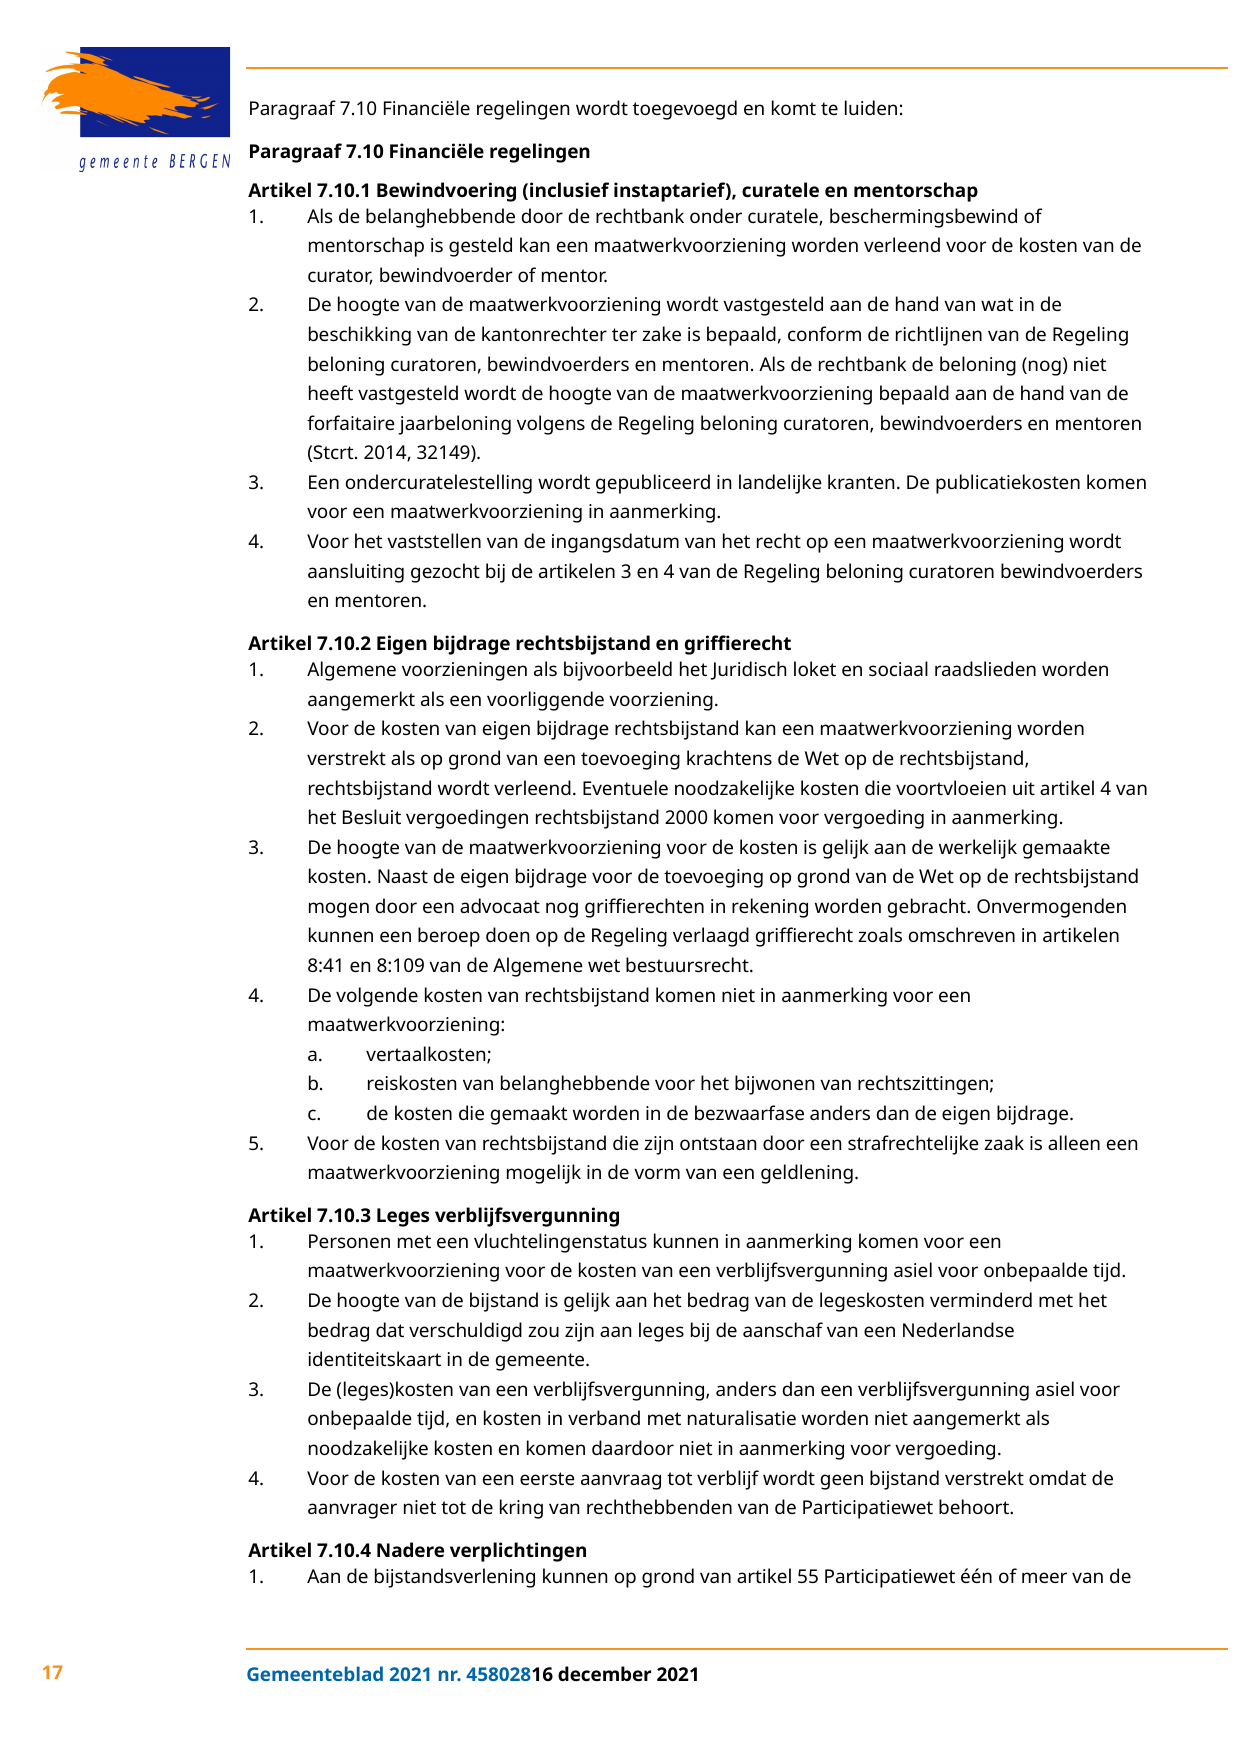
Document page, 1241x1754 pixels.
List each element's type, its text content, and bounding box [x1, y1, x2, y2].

list Voor het vaststellen van de ingangsdatum van het recht op een maatwerkvoorziening wordt aansluiting gezocht bij de artikelen 3 en 4 van de Regeling beloning curatoren bewindvoerders en mentoren. [248, 528, 1152, 613]
text Artikel 7.10.4 Nadere verplichtingen [248, 1537, 1152, 1563]
list De hoogte van de maatwerkvoorziening voor de kosten is gelijk aan de werkelijk gemaakte kosten. Naast de eigen bijdrage voor de toevoeging op grond van de Wet op de rechtsbijstand mogen door een advocaat nog griffierechten in rekening worden gebracht. Onvermogenden kunnen een beroep doen op de Regeling verlaagd griffierecht zoals omschreven in artikelen 8:41 en 8:109 van de Algemene wet bestuursrecht. [248, 834, 1152, 978]
list De volgende kosten van rechtsbijstand komen niet in aanmerking voor een maatwerkvoorziening: [248, 982, 1152, 1037]
list Voor de kosten van een eerste aanvraag tot verblijf wordt geen bijstand verstrekt omdat de aanvrager niet tot de kring van rechthebbenden van de Participatiewet behoort. [248, 1465, 1152, 1520]
text Artikel 7.10.1 Bewindvoering (inclusief instaptarief), curatele en mentorschap [248, 177, 1152, 203]
list Voor de kosten van eigen bijdrage rechtsbijstand kan een maatwerkvoorziening worden verstrekt als op grond van een toevoeging krachtens de Wet op de rechtsbijstand, rechtsbijstand wordt verleend. Eventuele noodzakelijke kosten die voortvloeien uit artikel 4 van het Besluit vergoedingen rechtsbijstand 2000 komen voor vergoeding in aanmerking. [248, 716, 1152, 830]
picture [41, 47, 231, 172]
list Aan de bijstandsverlening kunnen op grond van artikel 55 Participatiewet één of meer van de [248, 1563, 1152, 1589]
list De hoogte van de maatwerkvoorziening wordt vastgesteld aan de hand van wat in de beschikking van de kantonrechter ter zake is bepaald, conform de richtlijnen van de Regeling beloning curatoren, bewindvoerders en mentoren. Als de rechtbank de beloning (nog) niet heeft vastgesteld wordt de hoogte van de maatwerkvoorziening bepaald aan de hand van de forfaitaire jaarbeloning volgens de Regeling beloning curatoren, bewindvoerders en mentoren (Stcrt. 2014, 32149). [248, 292, 1152, 465]
list vertaalkosten; [307, 1041, 1152, 1067]
list Personen met een vluchtelingenstatus kunnen in aanmerking komen voor een maatwerkvoorziening voor de kosten van een verblijfsvergunning asiel voor onbepaalde tijd. [248, 1228, 1152, 1283]
list reiskosten van belanghebbende voor het bijwonen van rechtszittingen; [307, 1071, 1152, 1096]
list De hoogte van de bijstand is gelijk aan het bedrag van de legeskosten verminderd met het bedrag dat verschuldigd zou zijn aan leges bij de aanschaf van een Nederlandse identiteitskaart in de gemeente. [248, 1287, 1152, 1372]
list Een ondercuratelestelling wordt gepubliceerd in landelijke kranten. De publicatiekosten komen voor een maatwerkvoorziening in aanmerking. [248, 469, 1152, 524]
text Artikel 7.10.3 Leges verblijfsvergunning [248, 1202, 1152, 1228]
list Als de belanghebbende door de rechtbank onder curatele, beschermingsbewind of mentorschap is gesteld kan een maatwerkvoorziening worden verleend voor de kosten van de curator, bewindvoerder of mentor. [248, 203, 1152, 288]
list De (leges)kosten van een verblijfsvergunning, anders dan een verblijfsvergunning asiel voor onbepaalde tijd, en kosten in verband met naturalisatie worden niet aangemerkt als noodzakelijke kosten en komen daardoor niet in aanmerking voor vergoeding. [248, 1376, 1152, 1461]
text Artikel 7.10.2 Eigen bijdrage rechtsbijstand en griffierecht [248, 631, 1152, 656]
list Voor de kosten van rechtsbijstand die zijn ontstaan door een strafrechtelijke zaak is alleen een maatwerkvoorziening mogelijk in de vorm van een geldlening. [248, 1130, 1152, 1185]
list de kosten die gemaakt worden in de bezwaarfase anders dan de eigen bijdrage. [307, 1100, 1152, 1126]
text Paragraaf 7.10 Financiële regelingen wordt toegevoegd en komt te luiden: [248, 95, 1152, 121]
text Paragraaf 7.10 Financiële regelingen [248, 138, 1152, 164]
list Algemene voorzieningen als bijvoorbeeld het Juridisch loket en sociaal raadslieden worden aangemerkt als een voorliggende voorziening. [248, 656, 1152, 712]
